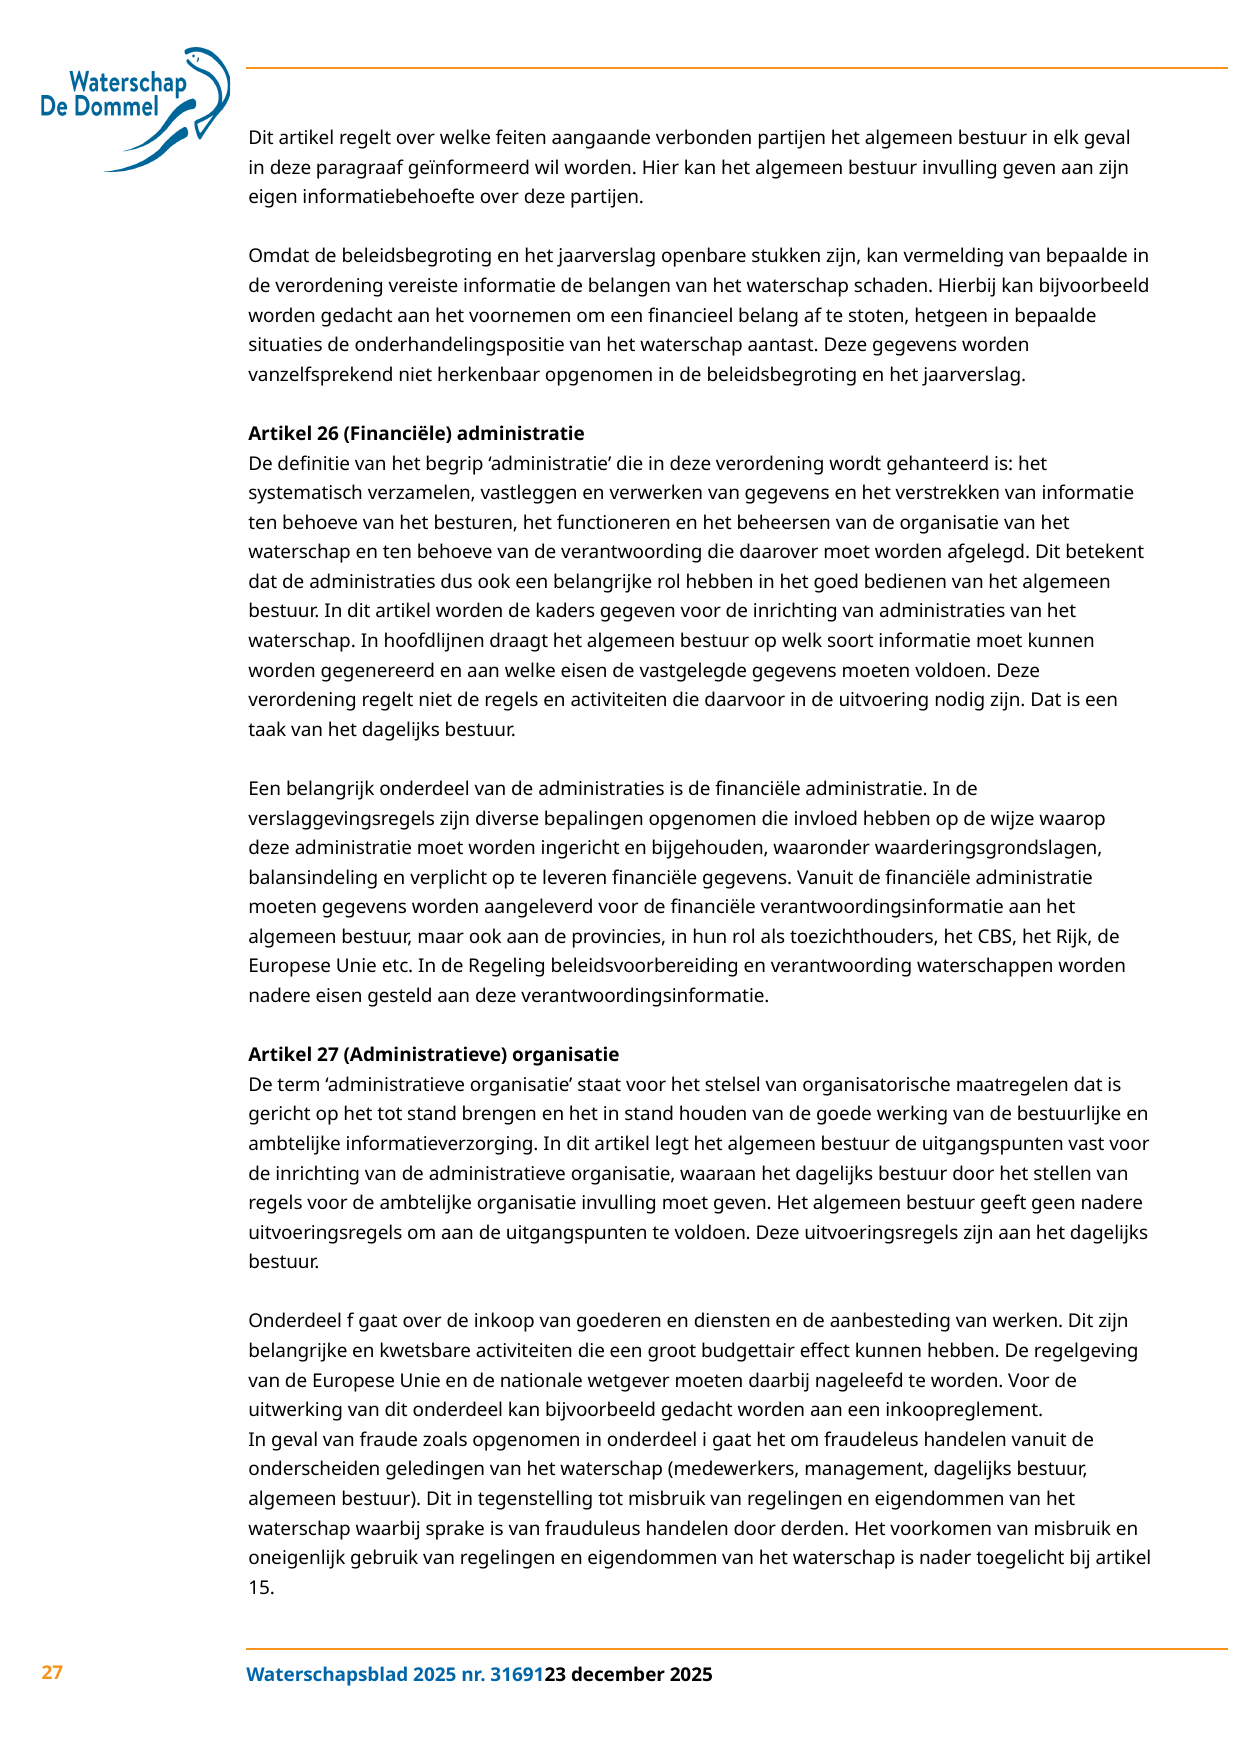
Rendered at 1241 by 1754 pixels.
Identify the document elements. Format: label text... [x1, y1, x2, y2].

picture [41, 47, 231, 172]
text Onderdeel f gaat over de inkoop van goederen en diensten en de aanbesteding van werken. Dit zijn belangrijke en kwetsbare activiteiten die een groot budgettair effect kunnen hebben. De regelgeving van de Europese Unie en de nationale wetgever moeten daarbij nageleefd te worden. Voor de uitwerking van dit onderdeel kan bijvoorbeeld gedacht worden aan een inkoopreglement. [248, 1308, 1152, 1422]
text Dit artikel regelt over welke feiten aangaande verbonden partijen het algemeen bestuur in elk geval in deze paragraaf geïnformeerd wil worden. Hier kan het algemeen bestuur invulling geven aan zijn eigen informatiebehoefte over deze partijen. [248, 124, 1152, 209]
picture [198, 118, 210, 131]
text Artikel 26 (Financiële) administratie [248, 420, 1152, 446]
picture [204, 47, 231, 76]
text Omdat de beleidsbegroting en het jaarverslag openbare stukken zijn, kan vermelding van bepaalde in de verordening vereiste informatie de belangen van het waterschap schaden. Hierbij kan bijvoorbeeld worden gedacht aan het voornemen om een financieel belang af te stoten, hetgeen in bepaalde situaties de onderhandelingspositie van het waterschap aantast. Deze gegevens worden vanzelfsprekend niet herkenbaar opgenomen in de beleidsbegroting en het jaarverslag. [248, 243, 1152, 387]
picture [45, 99, 51, 111]
text De term ‘administratieve organisatie’ staat voor het stelsel van organisatorische maatregelen dat is gericht op het tot stand brengen en het in stand houden van de goede werking van de bestuurlijke en ambtelijke informatieverzorging. In dit artikel legt het algemeen bestuur de uitgangspunten vast voor de inrichting van de administratieve organisatie, waaraan het dagelijks bestuur door het stellen van regels voor de ambtelijke organisatie invulling moet geven. Het algemeen bestuur geeft geen nadere uitvoeringsregels om aan de uitgangspunten te voldoen. Deze uitvoeringsregels zijn aan het dagelijks bestuur. [248, 1071, 1152, 1274]
text Een belangrijk onderdeel van de administraties is de financiële administratie. In de verslaggevingsregels zijn diverse bepalingen opgenomen die invloed hebben op de wijze waarop deze administratie moet worden ingericht en bijgehouden, waaronder waarderingsgrondslagen, balansindeling en verplicht op te leveren financiële gegevens. Vanuit de financiële administratie moeten gegevens worden aangeleverd voor de financiële verantwoordingsinformatie aan het algemeen bestuur, maar ook aan de provincies, in hun rol als toezichthouders, het CBS, het Rijk, de Europese Unie etc. In de Regeling beleidsvoorbereiding en verantwoording waterschappen worden nadere eisen gesteld aan deze verantwoordingsinformatie. [248, 775, 1152, 1008]
text Artikel 27 (Administratieve) organisatie [248, 1041, 1152, 1067]
text In geval van fraude zoals opgenomen in onderdeel i gaat het om fraudeleus handelen vanuit de onderscheiden geledingen van het waterschap (medewerkers, management, dagelijks bestuur, algemeen bestuur). Dit in tegenstelling tot misbruik van regelingen en eigendommen van het waterschap waarbij sprake is van frauduleus handelen door derden. Het voorkomen van misbruik en oneigenlijk gebruik van regelingen en eigendommen van het waterschap is nader toegelicht bij artikel 15. [248, 1426, 1152, 1600]
text De definitie van het begrip ‘administratie’ die in deze verordening wordt gehanteerd is: het systematisch verzamelen, vastleggen en verwerken van gegevens en het verstrekken van informatie ten behoeve van het besturen, het functioneren en het beheersen van de organisatie van het waterschap en ten behoeve van de verantwoording die daarover moet worden afgelegd. Dit betekent dat de administraties dus ook een belangrijke rol hebben in het goed bedienen van het algemeen bestuur. In dit artikel worden de kaders gegeven voor de inrichting van administraties van het waterschap. In hoofdlijnen draagt het algemeen bestuur op welk soort informatie moet kunnen worden gegenereerd en aan welke eisen de vastgelegde gegevens moeten voldoen. Deze verordening regelt niet de regels en activiteiten die daarvoor in de uitvoering nodig zijn. Dat is een taak van het dagelijks bestuur. [248, 450, 1152, 742]
